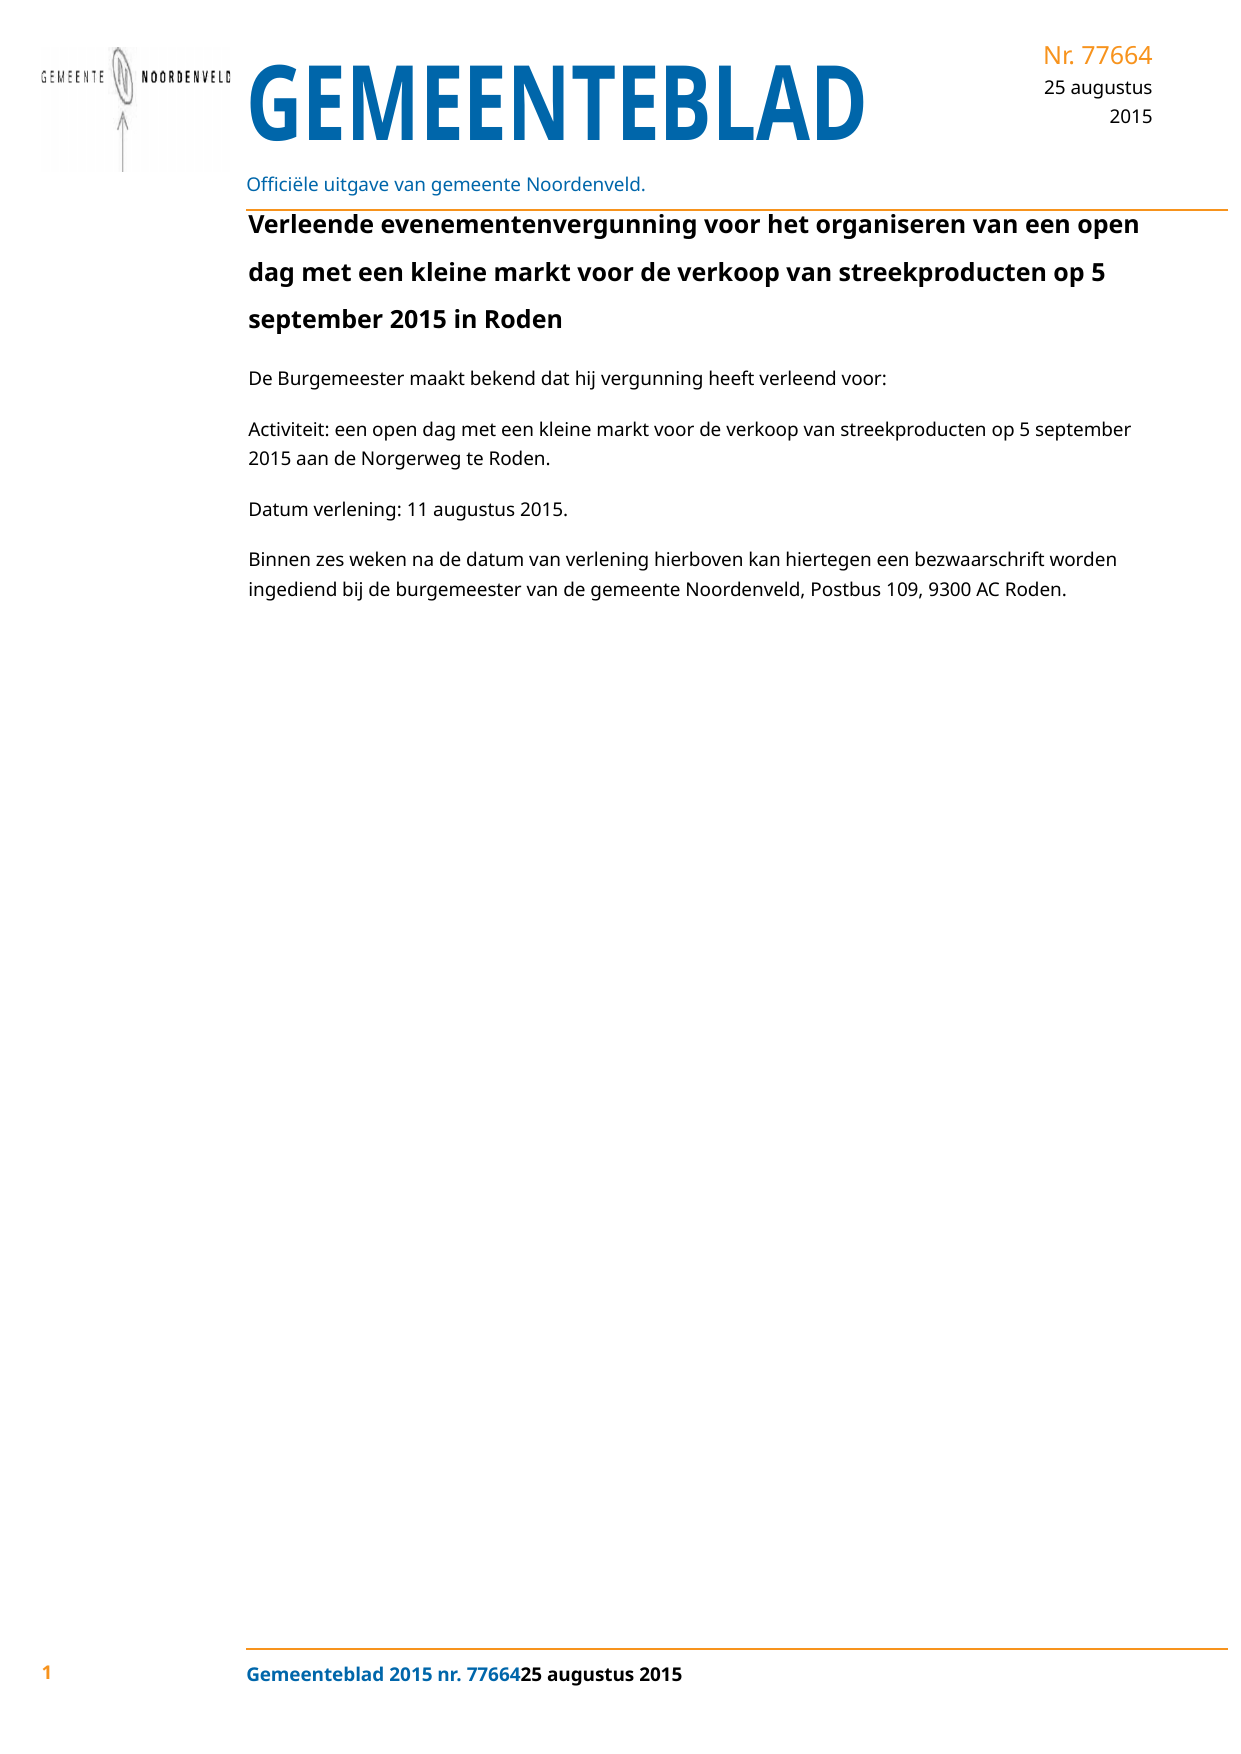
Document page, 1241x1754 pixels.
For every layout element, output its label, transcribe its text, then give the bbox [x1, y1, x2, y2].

text Datum verlening: 11 augustus 2015. [248, 496, 1152, 522]
text De Burgemeester maakt bekend dat hij vergunning heeft verleend voor: [248, 366, 1152, 391]
text Binnen zes weken na de datum van verlening hierboven kan hiertegen een bezwaarschrift worden ingediend bij de burgemeester van de gemeente Noordenveld, Postbus 109, 9300 AC Roden. [248, 546, 1152, 602]
text Verleende evenementenvergunning voor het organiseren van een open dag met een kleine markt voor de verkoop van streekproducten op 5 september 2015 in Roden [248, 211, 1152, 336]
picture [41, 47, 231, 172]
text Activiteit: een open dag met een kleine markt voor de verkoop van streekproducten op 5 september 2015 aan de Norgerweg te Roden. [248, 416, 1152, 471]
